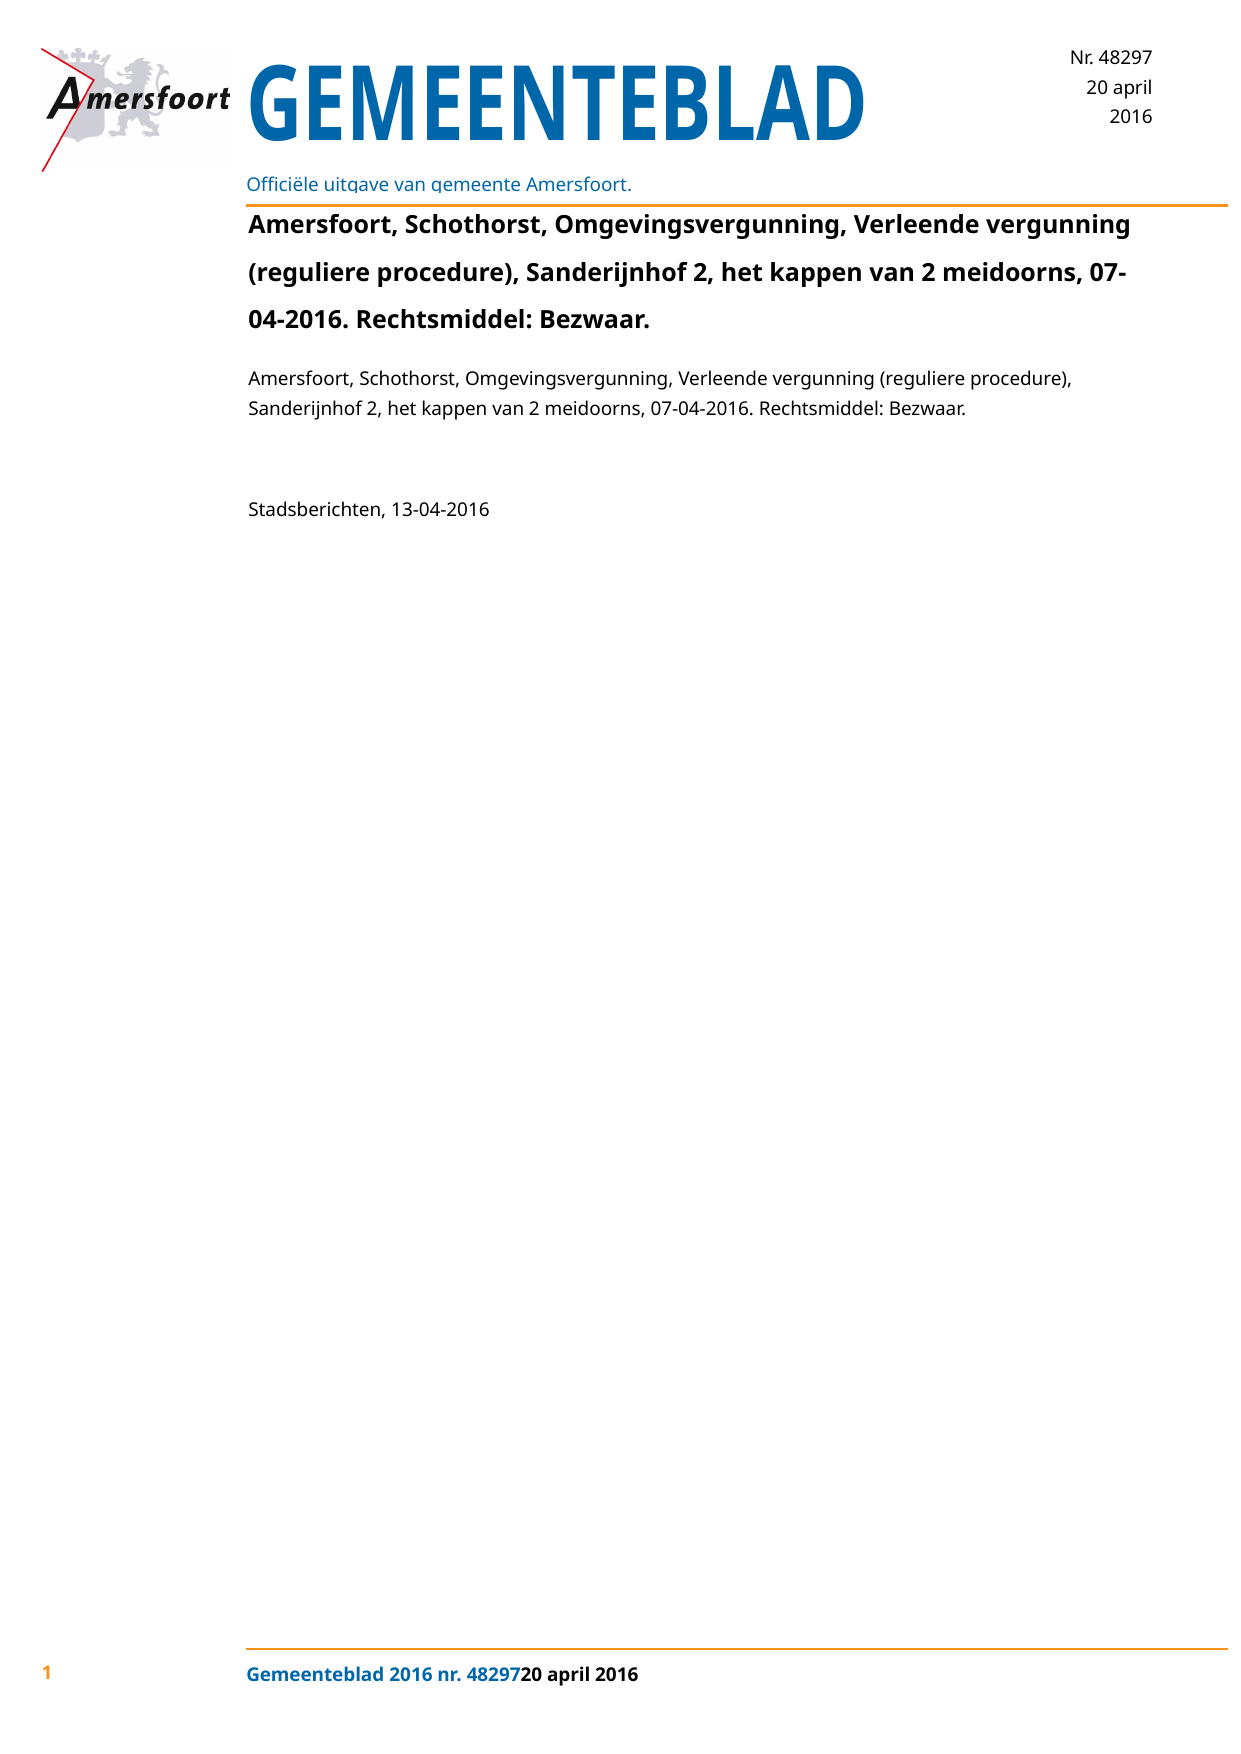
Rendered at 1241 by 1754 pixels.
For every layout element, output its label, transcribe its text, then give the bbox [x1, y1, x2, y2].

text Stadsberichten, 13-04-2016 [248, 496, 1152, 522]
picture [41, 47, 231, 172]
text Amersfoort, Schothorst, Omgevingsvergunning, Verleende vergunning (reguliere procedure), Sanderijnhof 2, het kappen van 2 meidoorns, 07-04-2016. Rechtsmiddel: Bezwaar. [248, 207, 1152, 336]
text Amersfoort, Schothorst, Omgevingsvergunning, Verleende vergunning (reguliere procedure), Sanderijnhof 2, het kappen van 2 meidoorns, 07-04-2016. Rechtsmiddel: Bezwaar. [248, 366, 1152, 421]
